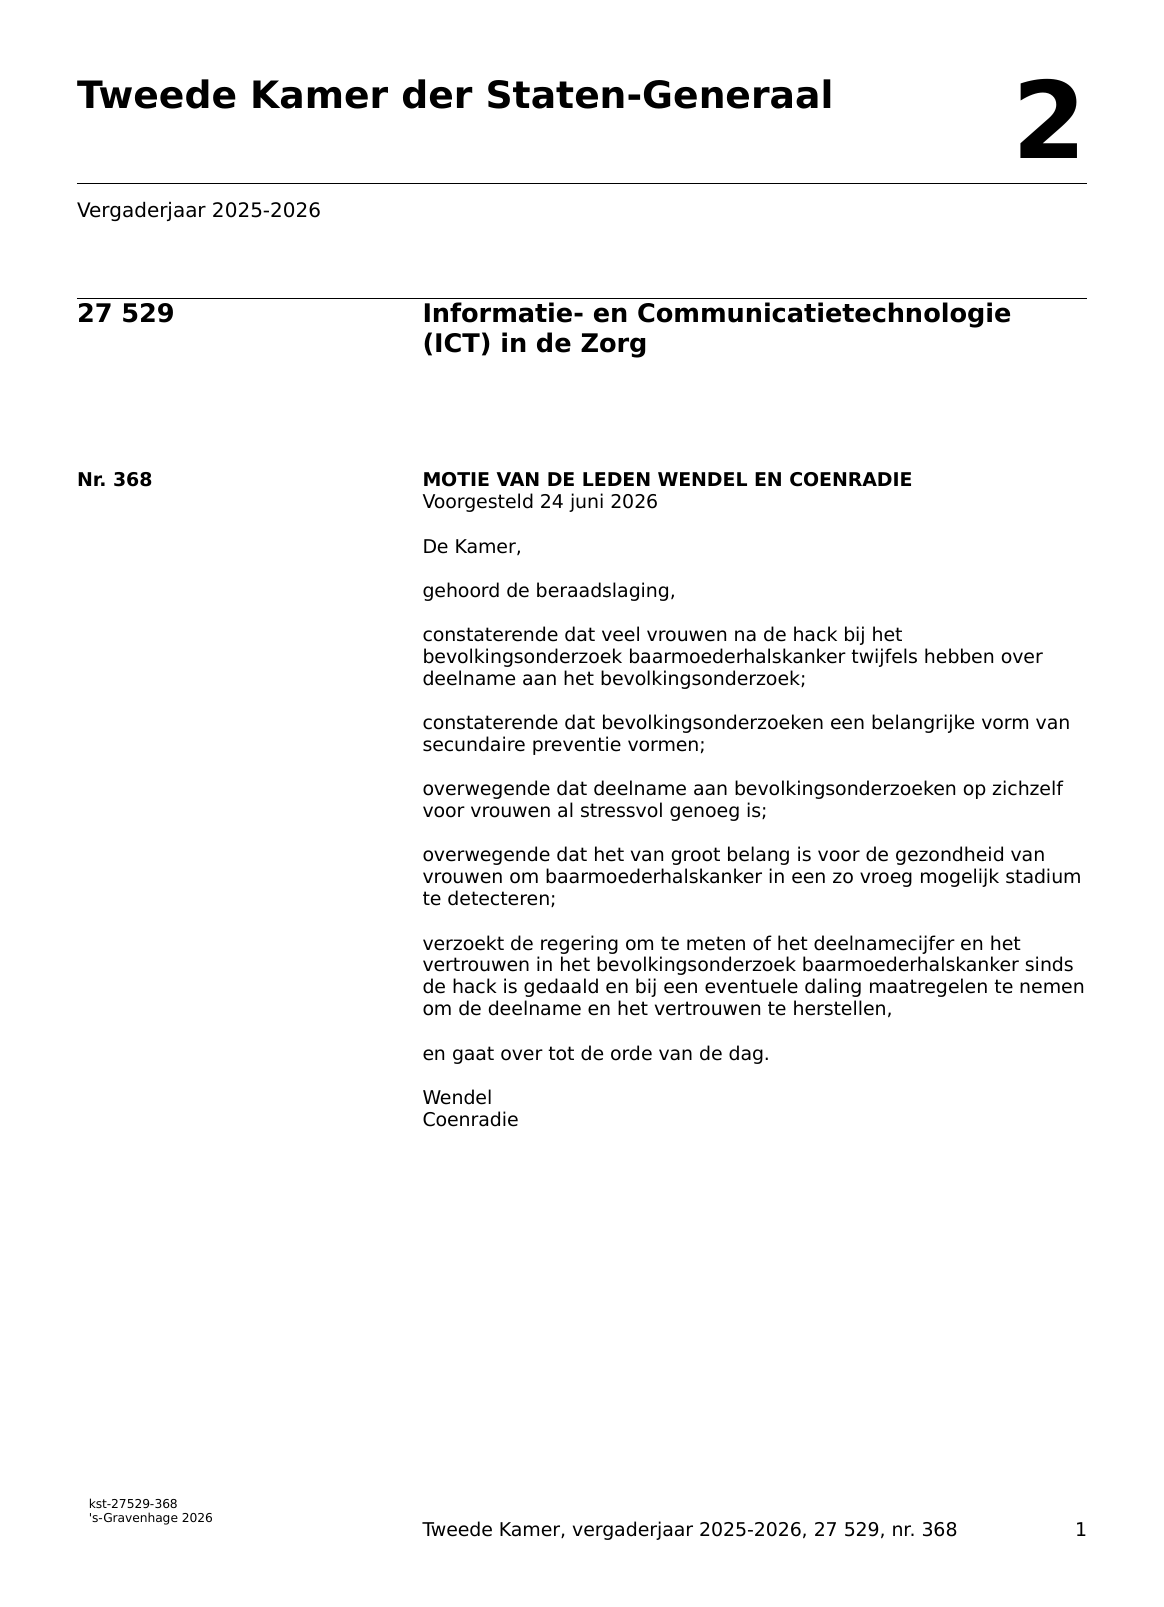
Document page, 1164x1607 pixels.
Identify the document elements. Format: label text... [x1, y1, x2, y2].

text en gaat over tot de orde van de dag. [422, 1042, 1087, 1064]
text verzoekt de regering om te meten of het deelnamecijfer en het vertrouwen in het bevolkingsonderzoek baarmoederhalskanker sinds de hack is gedaald en bij een eventuele daling maatregelen te nemen om de deelname en het vertrouwen te herstellen, [422, 932, 1087, 1020]
subtitle Nr. 368 MOTIE VAN DE LEDEN WENDEL EN COENRADIE [77, 469, 1087, 491]
text constaterende dat bevolkingsonderzoeken een belangrijke vorm van secundaire preventie vormen; [422, 712, 1087, 756]
text Coenradie [422, 1109, 1087, 1131]
text Voorgesteld 24 juni 2026 [422, 491, 1087, 513]
text De Kamer, [422, 536, 1087, 557]
table_cell Vergaderjaar 2025-2026 [77, 184, 1087, 298]
text overwegende dat het van groot belang is voor de gezondheid van vrouwen om baarmoederhalskanker in een zo vroeg mogelijk stadium te detecteren; [422, 844, 1087, 910]
text overwegende dat deelname aan bevolkingsonderzoeken op zichzelf voor vrouwen al stressvol genoeg is; [422, 778, 1087, 822]
table_header Tweede Kamer der Staten-Generaal [77, 59, 886, 183]
table_header 2 [886, 59, 1087, 183]
text kst-27529-368 [88, 1497, 323, 1511]
text 's-Gravenhage 2026 [88, 1511, 323, 1525]
text Wendel [422, 1087, 1087, 1109]
text constaterende dat veel vrouwen na de hack bij het bevolkingsonderzoek baarmoederhalskanker twijfels hebben over deelname aan het bevolkingsonderzoek; [422, 624, 1087, 690]
text gehoord de beraadslaging, [422, 580, 1087, 602]
subtitle 27 529 Informatie- en Communicatietechnologie (ICT) in de Zorg [77, 299, 1087, 358]
